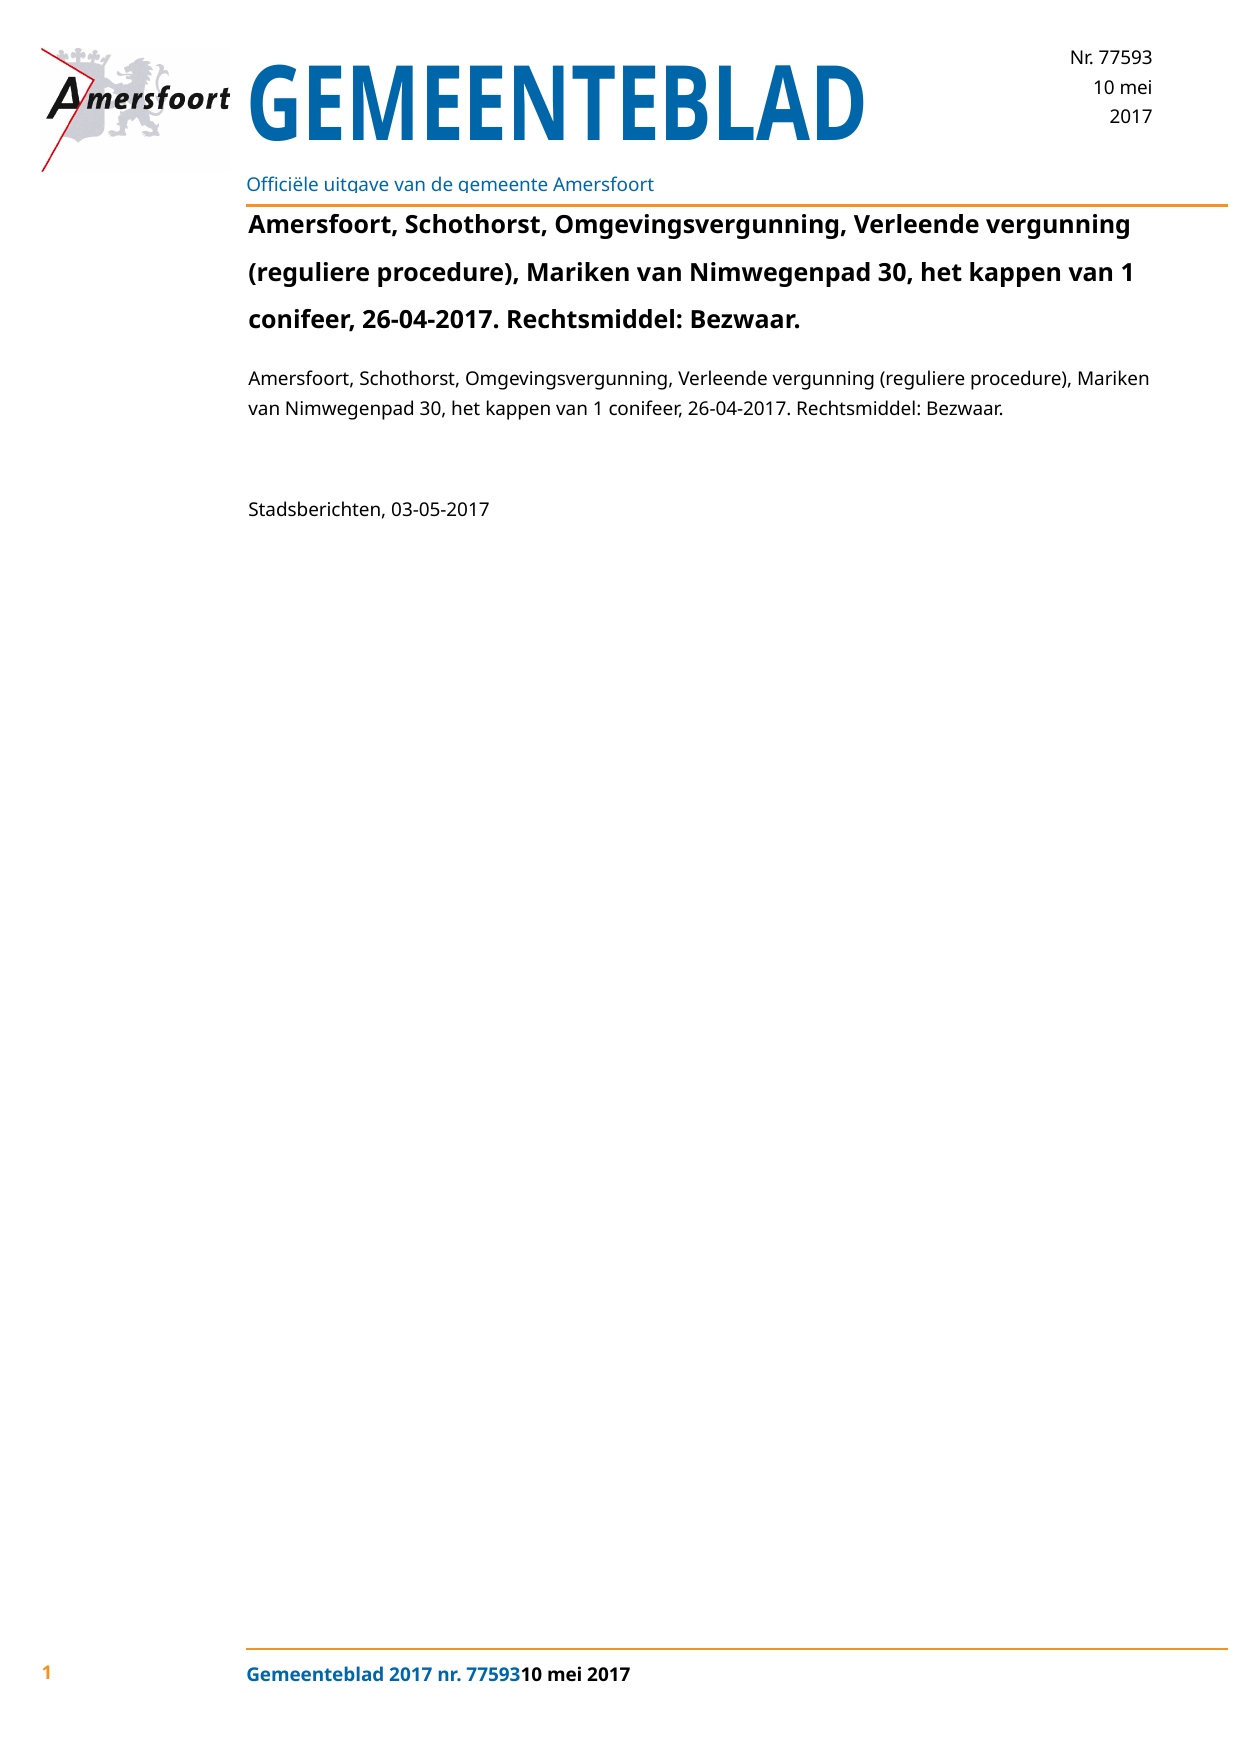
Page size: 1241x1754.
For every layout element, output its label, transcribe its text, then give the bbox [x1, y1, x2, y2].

text Amersfoort, Schothorst, Omgevingsvergunning, Verleende vergunning (reguliere procedure), Mariken van Nimwegenpad 30, het kappen van 1 conifeer, 26-04-2017. Rechtsmiddel: Bezwaar. [248, 366, 1152, 421]
picture [41, 47, 231, 172]
text Amersfoort, Schothorst, Omgevingsvergunning, Verleende vergunning (reguliere procedure), Mariken van Nimwegenpad 30, het kappen van 1 conifeer, 26-04-2017. Rechtsmiddel: Bezwaar. [248, 207, 1152, 336]
text Stadsberichten, 03-05-2017 [248, 496, 1152, 522]
